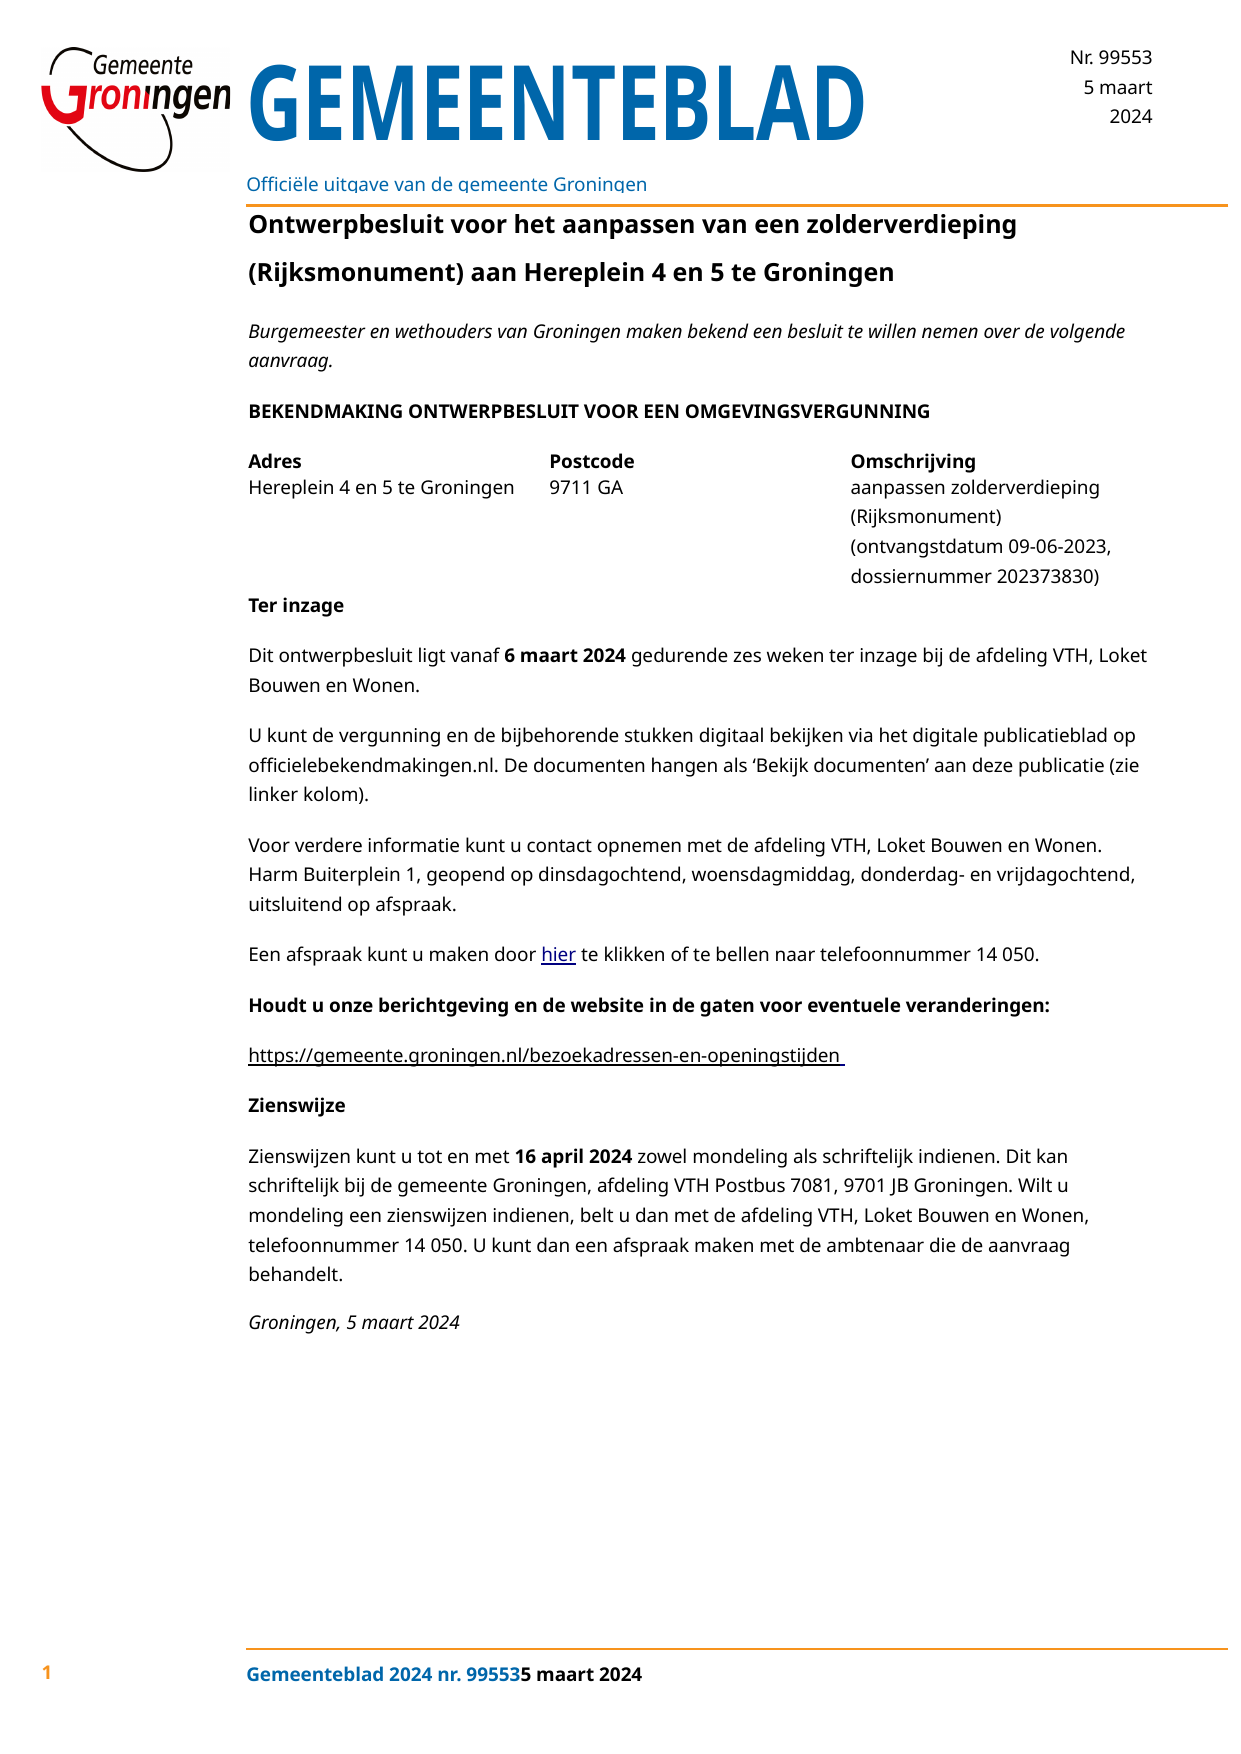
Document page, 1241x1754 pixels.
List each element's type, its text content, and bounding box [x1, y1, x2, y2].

picture [41, 47, 231, 172]
text BEKENDMAKING ONTWERPBESLUIT VOOR EEN OMGEVINGSVERGUNNING [248, 398, 1152, 424]
table_cell 9711 GA [549, 474, 850, 589]
text https://gemeente.groningen.nl/bezoekadressen-en-openingstijden [248, 1042, 1152, 1068]
table_header Omschrijving [850, 449, 1152, 474]
table_header Adres [248, 449, 549, 474]
table_header Postcode [549, 449, 850, 474]
text Zienswijzen kunt u tot en met 16 april 2024 zowel mondeling als schriftelijk indienen. Dit kan schriftelijk bij de gemeente Groningen, afdeling VTH Postbus 7081, 9701 JB Groningen. Wilt u mondeling een zienswijzen indienen, belt u dan met de afdeling VTH, Loket Bouwen en Wonen, telefoonnummer 14 050. U kunt dan een afspraak maken met de ambtenaar die de aanvraag behandelt. [248, 1143, 1152, 1287]
text U kunt de vergunning en de bijbehorende stukken digitaal bekijken via het digitale publicatieblad op officielebekendmakingen.nl. De documenten hangen als ‘Bekijk documenten’ aan deze publicatie (zie linker kolom). [248, 722, 1152, 807]
text Burgemeester en wethouders van Groningen maken bekend een besluit te willen nemen over de volgende aanvraag. [248, 318, 1152, 373]
text Zienswijze [248, 1093, 1152, 1118]
text Dit ontwerpbesluit ligt vanaf 6 maart 2024 gedurende zes weken ter inzage bij de afdeling VTH, Loket Bouwen en Wonen. [248, 642, 1152, 698]
text Voor verdere informatie kunt u contact opnemen met de afdeling VTH, Loket Bouwen en Wonen. Harm Buiterplein 1, geopend op dinsdagochtend, woensdagmiddag, donderdag- en vrijdagochtend, uitsluitend op afspraak. [248, 832, 1152, 917]
text Houdt u onze berichtgeving en de website in de gaten voor eventuele veranderingen: [248, 992, 1152, 1018]
table_cell Hereplein 4 en 5 te Groningen [248, 474, 549, 589]
table_cell aanpassen zolderverdieping (Rijksmonument) (ontvangstdatum 09-06-2023, dossiernummer 202373830) [850, 474, 1152, 589]
text Een afspraak kunt u maken door hier te klikken of te bellen naar telefoonnummer 14 050. [248, 941, 1152, 967]
text Groningen, 5 maart 2024 [248, 1309, 1152, 1335]
text Ontwerpbesluit voor het aanpassen van een zolderverdieping (Rijksmonument) aan Hereplein 4 en 5 te Groningen [248, 207, 1152, 288]
text Ter inzage [248, 592, 1152, 618]
